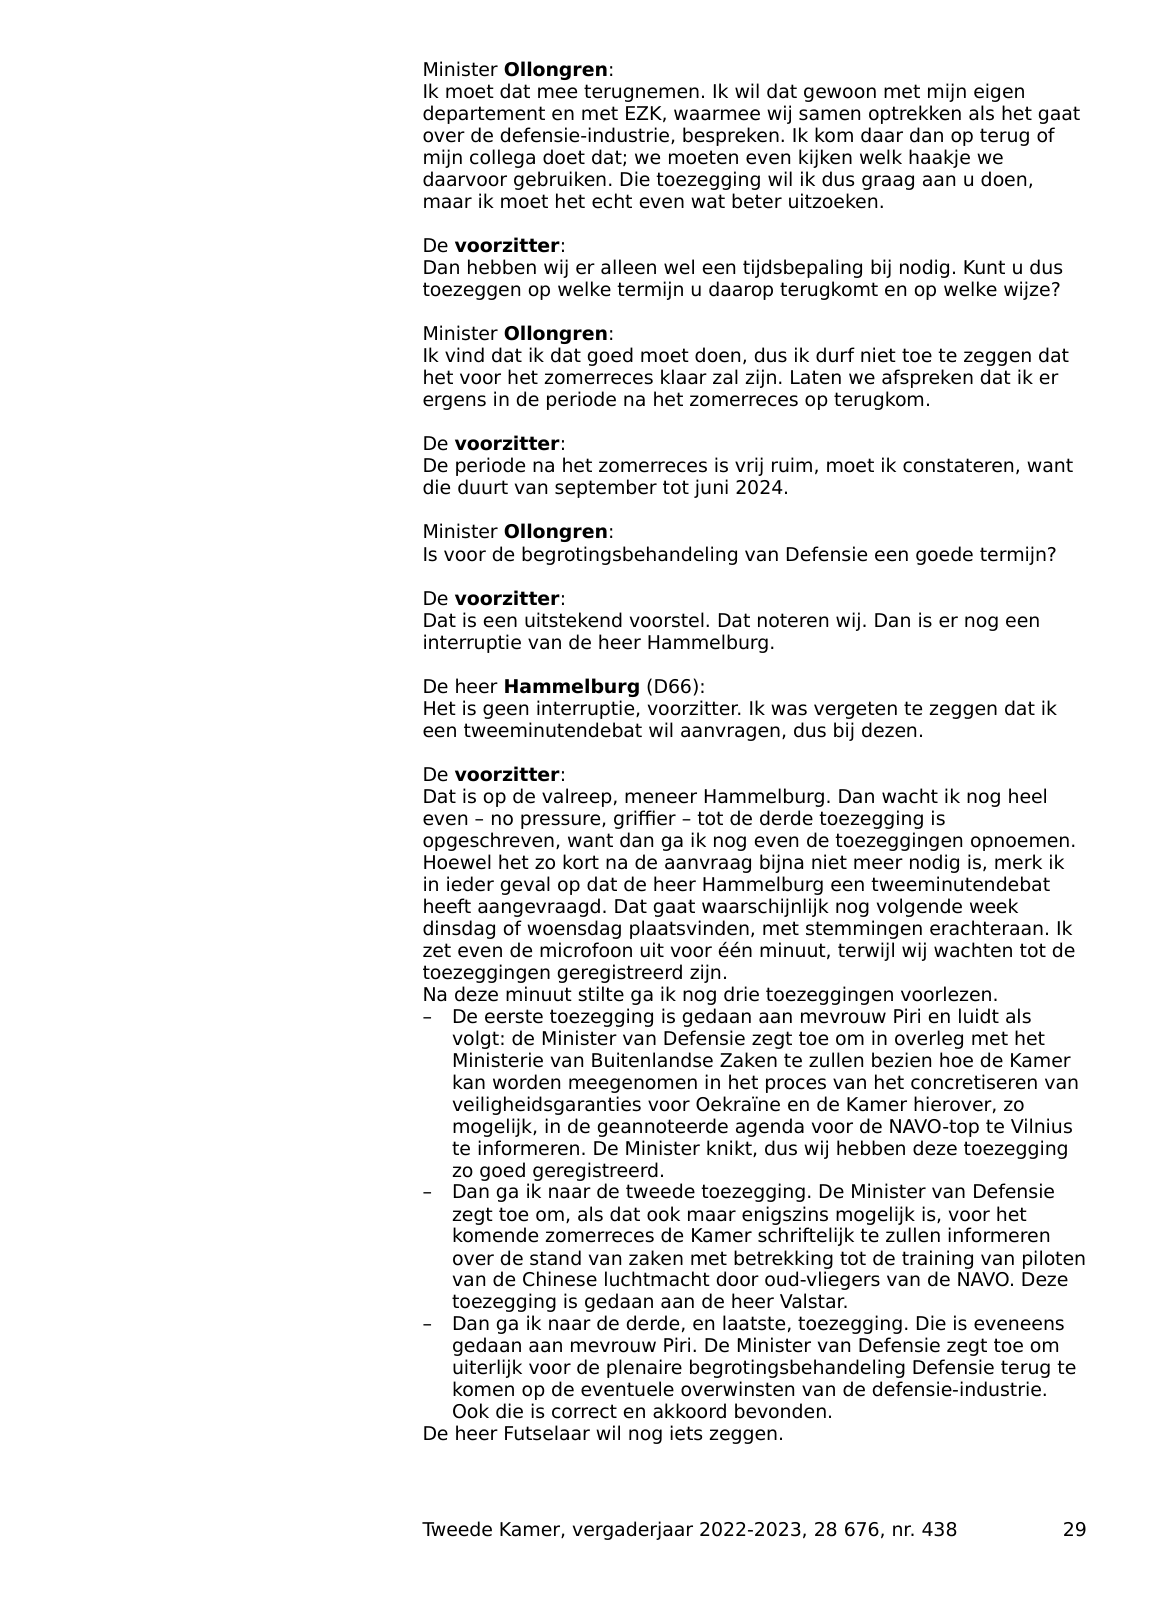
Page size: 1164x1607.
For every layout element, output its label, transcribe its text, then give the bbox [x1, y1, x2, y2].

text Dat is op de valreep, meneer Hammelburg. Dan wacht ik nog heel even – no pressure, griffier – tot de derde toezegging is opgeschreven, want dan ga ik nog even de toezeggingen opnoemen. Hoewel het zo kort na de aanvraag bijna niet meer nodig is, merk ik in ieder geval op dat de heer Hammelburg een tweeminutendebat heeft aangevraagd. Dat gaat waarschijnlijk nog volgende week dinsdag of woensdag plaatsvinden, met stemmingen erachteraan. Ik zet even de microfoon uit voor één minuut, terwijl wij wachten tot de toezeggingen geregistreerd zijn. [422, 786, 1087, 984]
text Na deze minuut stilte ga ik nog drie toezeggingen voorlezen. [422, 984, 1087, 1006]
text Het is geen interruptie, voorzitter. Ik was vergeten te zeggen dat ik een tweeminutendebat wil aanvragen, dus bij dezen. [422, 698, 1087, 742]
text De voorzitter: [422, 764, 1087, 786]
text – Dan ga ik naar de derde, en laatste, toezegging. Die is eveneens gedaan aan mevrouw Piri. De Minister van Defensie zegt toe om uiterlijk voor de plenaire begrotingsbehandeling Defensie terug te komen op de eventuele overwinsten van de defensie-industrie. Ook die is correct en akkoord bevonden. [422, 1313, 1087, 1423]
text Ik vind dat ik dat goed moet doen, dus ik durf niet toe te zeggen dat het voor het zomerreces klaar zal zijn. Laten we afspreken dat ik er ergens in de periode na het zomerreces op terugkom. [422, 345, 1087, 411]
text Dat is een uitstekend voorstel. Dat noteren wij. Dan is er nog een interruptie van de heer Hammelburg. [422, 609, 1087, 653]
text Is voor de begrotingsbehandeling van Defensie een goede termijn? [422, 543, 1087, 565]
text De voorzitter: [422, 433, 1087, 455]
text Ik moet dat mee terugnemen. Ik wil dat gewoon met mijn eigen departement en met EZK, waarmee wij samen optrekken als het gaat over de defensie-industrie, bespreken. Ik kom daar dan op terug of mijn collega doet dat; we moeten even kijken welk haakje we daarvoor gebruiken. Die toezegging wil ik dus graag aan u doen, maar ik moet het echt even wat beter uitzoeken. [422, 81, 1087, 213]
text De periode na het zomerreces is vrij ruim, moet ik constateren, want die duurt van september tot juni 2024. [422, 455, 1087, 499]
text – Dan ga ik naar de tweede toezegging. De Minister van Defensie zegt toe om, als dat ook maar enigszins mogelijk is, voor het komende zomerreces de Kamer schriftelijk te zullen informeren over de stand van zaken met betrekking tot de training van piloten van de Chinese luchtmacht door oud-vliegers van de NAVO. Deze toezegging is gedaan aan de heer Valstar. [422, 1181, 1087, 1313]
text Minister Ollongren: [422, 323, 1087, 345]
text De voorzitter: [422, 588, 1087, 609]
text Dan hebben wij er alleen wel een tijdsbepaling bij nodig. Kunt u dus toezeggen op welke termijn u daarop terugkomt en op welke wijze? [422, 257, 1087, 301]
text Minister Ollongren: [422, 59, 1087, 81]
text De voorzitter: [422, 235, 1087, 257]
text Minister Ollongren: [422, 521, 1087, 543]
text – De eerste toezegging is gedaan aan mevrouw Piri en luidt als volgt: de Minister van Defensie zegt toe om in overleg met het Ministerie van Buitenlandse Zaken te zullen bezien hoe de Kamer kan worden meegenomen in het proces van het concretiseren van veiligheidsgaranties voor Oekraïne en de Kamer hierover, zo mogelijk, in de geannoteerde agenda voor de NAVO-top te Vilnius te informeren. De Minister knikt, dus wij hebben deze toezegging zo goed geregistreerd. [422, 1006, 1087, 1181]
text De heer Hammelburg (D66): [422, 676, 1087, 698]
text De heer Futselaar wil nog iets zeggen. [422, 1423, 1087, 1445]
